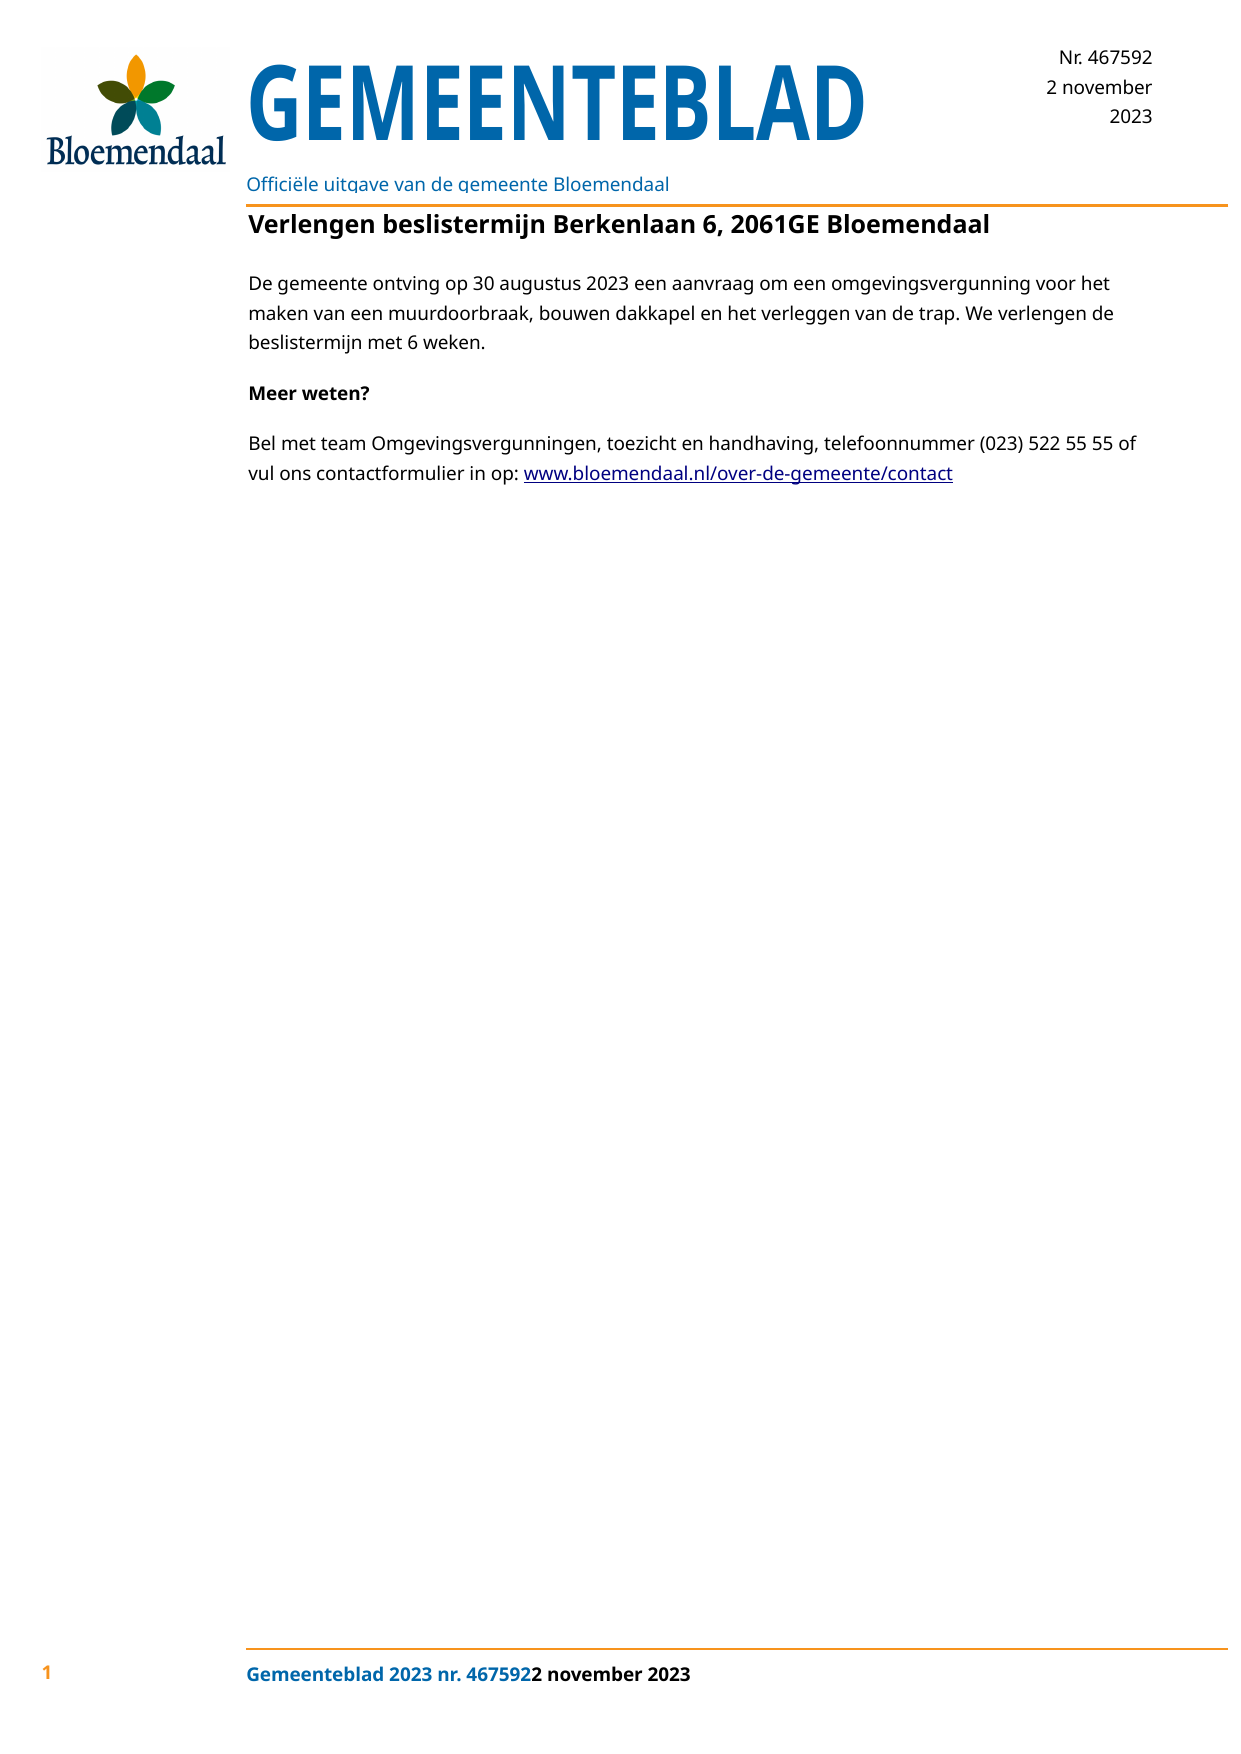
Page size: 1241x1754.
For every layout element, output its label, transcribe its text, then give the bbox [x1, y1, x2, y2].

picture [41, 47, 231, 172]
text Bel met team Omgevingsvergunningen, toezicht en handhaving, telefoonnummer (023) 522 55 55 of vul ons contactformulier in op: www.bloemendaal.nl/over-de-gemeente/contact [248, 430, 1152, 486]
text Verlengen beslistermijn Berkenlaan 6, 2061GE Bloemendaal [248, 207, 1152, 241]
text Meer weten? [248, 380, 1152, 406]
text De gemeente ontving op 30 augustus 2023 een aanvraag om een omgevingsvergunning voor het maken van een muurdoorbraak, bouwen dakkapel en het verleggen van de trap. We verlengen de beslistermijn met 6 weken. [248, 270, 1152, 355]
